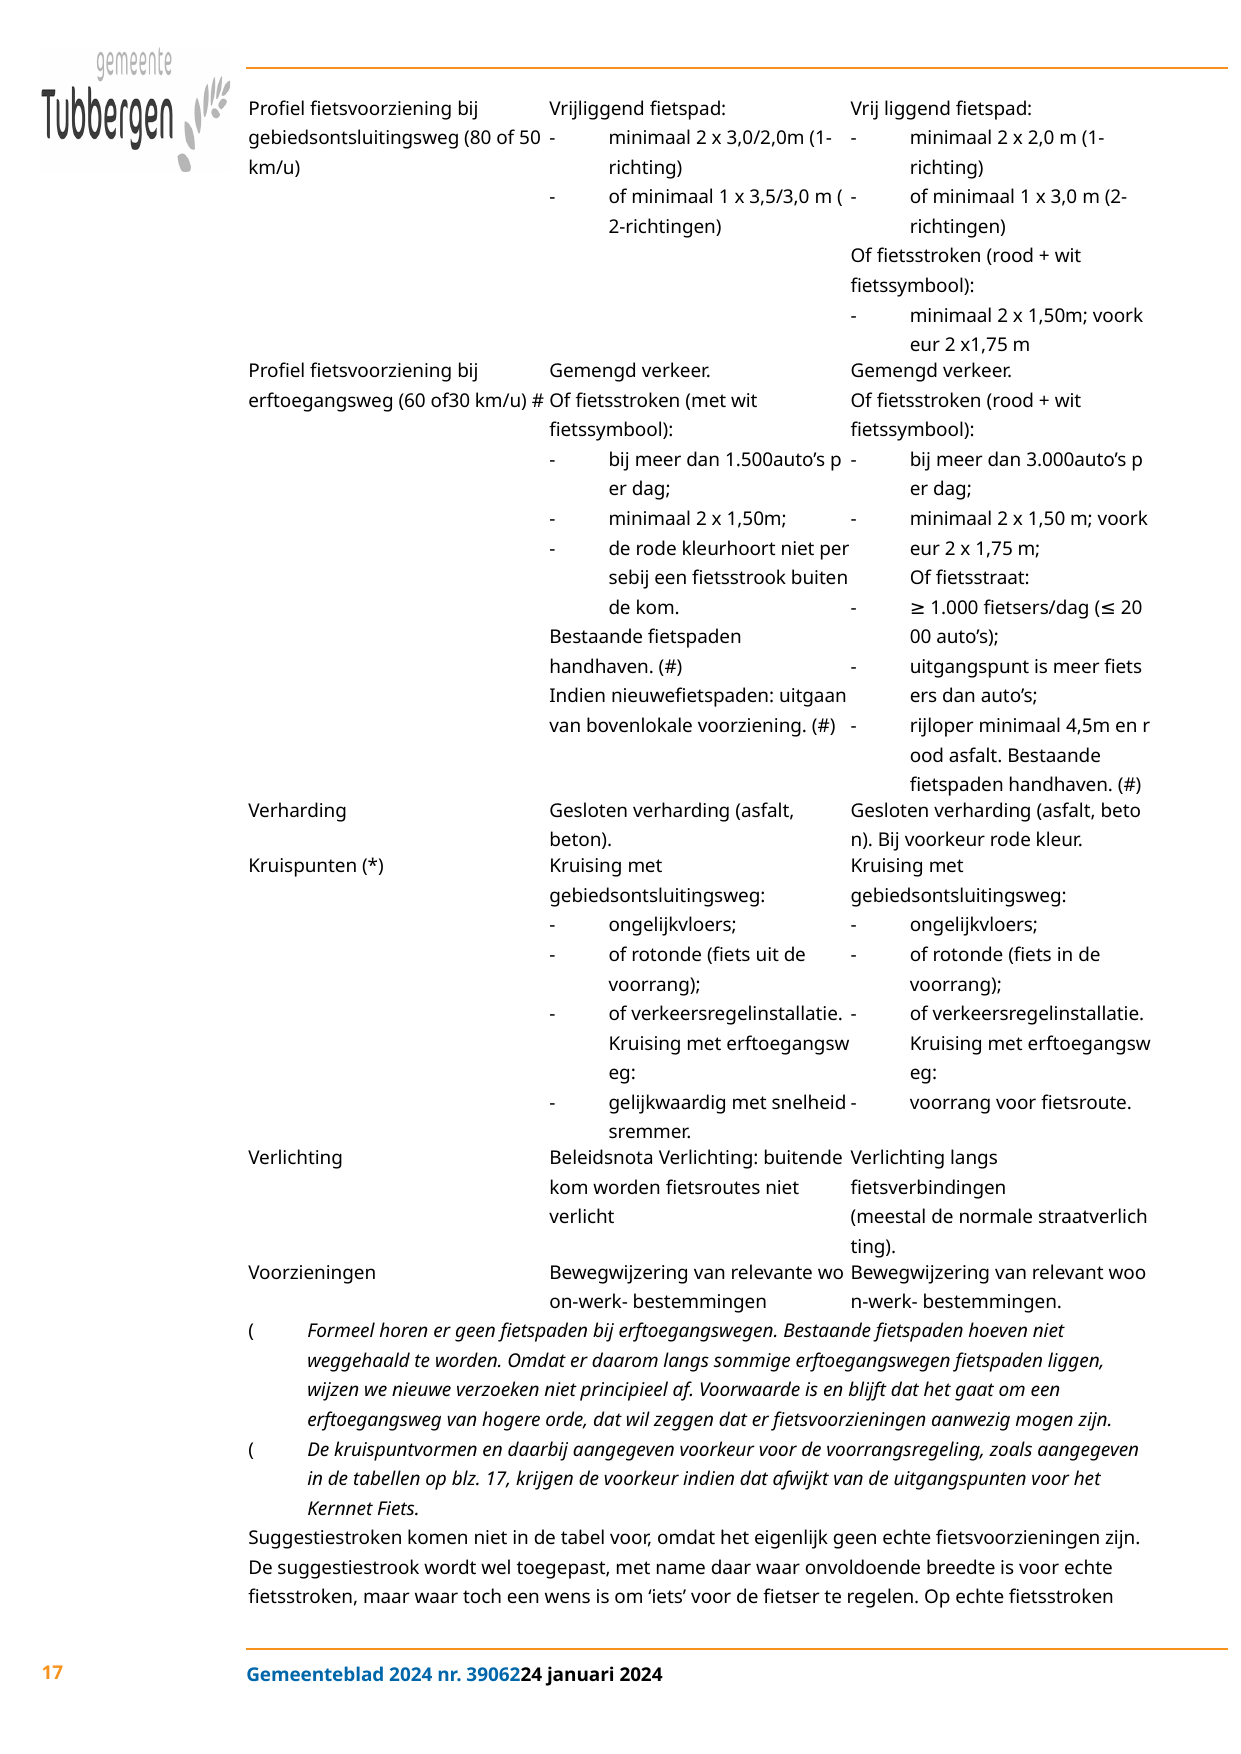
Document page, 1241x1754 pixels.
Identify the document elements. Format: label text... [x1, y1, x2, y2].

table_cell Kruising met gebiedsontsluitingsweg: ongelijkvloers; of rotonde (fiets in de voorrang); of verkeersregelinstallatie. Kruising met erftoegangsweg: voorrang voor fietsroute. [850, 853, 1152, 1144]
table_cell Beleidsnota Verlichting: buitende kom worden fietsroutes niet verlicht [549, 1144, 850, 1259]
table_cell Kruispunten (*) [248, 853, 549, 1144]
list Formeel horen er geen fietspaden bij erftoegangswegen. Bestaande fietspaden hoeven niet weggehaald te worden. Omdat er daarom langs sommige erftoegangswegen fietspaden liggen, wijzen we nieuwe verzoeken niet principieel af. Voorwaarde is en blijft dat het gaat om een erftoegangsweg van hogere orde, dat wil zeggen dat er fietsvoorzieningen aanwezig mogen zijn. [248, 1317, 1152, 1432]
table_cell Profiel fietsvoorziening bij gebiedsontsluitingsweg (80 of 50 km/u) [248, 95, 549, 357]
table_cell Verlichting langs fietsverbindingen (meestal de normale straatverlichting). [850, 1144, 1152, 1259]
table_cell Kruising met gebiedsontsluitingsweg: ongelijkvloers; of rotonde (fiets uit de voorrang); of verkeersregelinstallatie. Kruising met erftoegangsweg: gelijkwaardig met snelheidsremmer. [549, 853, 850, 1144]
picture [41, 47, 231, 172]
table_cell Vrij liggend fietspad: minimaal 2 x 2,0 m (1-richting) of minimaal 1 x 3,0 m (2-richtingen) Of fietsstroken (rood + wit fietssymbool): minimaal 2 x 1,50m; voorkeur 2 x1,75 m [850, 95, 1152, 357]
table_cell Gemengd verkeer. Of fietsstroken (met wit fietssymbool): bij meer dan 1.500auto’s per dag; minimaal 2 x 1,50m; de rode kleurhoort niet persebij een fietsstrook buiten de kom. Bestaande fietspaden handhaven. (#) Indien nieuwefietspaden: uitgaan van bovenlokale voorziening. (#) [549, 357, 850, 797]
table_cell Gesloten verharding (asfalt, beton). [549, 797, 850, 852]
table_cell Gemengd verkeer. Of fietsstroken (rood + wit fietssymbool): bij meer dan 3.000auto’s per dag; minimaal 2 x 1,50 m; voorkeur 2 x 1,75 m; Of fietsstraat: ≥ 1.000 fietsers/dag (≤ 2000 auto’s); uitgangspunt is meer fietsers dan auto’s; rijloper minimaal 4,5m en rood asfalt. Bestaande fietspaden handhaven. (#) [850, 357, 1152, 797]
list De kruispuntvormen en daarbij aangegeven voorkeur voor de voorrangsregeling, zoals aangegeven in de tabellen op blz. 17, krijgen de voorkeur indien dat afwijkt van de uitgangspunten voor het Kernnet Fiets. [248, 1436, 1152, 1521]
table_cell Verharding [248, 797, 549, 852]
table_cell Voorzieningen [248, 1259, 549, 1314]
table_cell Gesloten verharding (asfalt, beton). Bij voorkeur rode kleur. [850, 797, 1152, 852]
table_cell Bewegwijzering van relevant woon-werk- bestemmingen. [850, 1259, 1152, 1314]
table_cell Verlichting [248, 1144, 549, 1259]
table_cell Vrijliggend fietspad: minimaal 2 x 3,0/2,0m (1-richting) of minimaal 1 x 3,5/3,0 m (2-richtingen) [549, 95, 850, 357]
table_cell Profiel fietsvoorziening bij erftoegangsweg (60 of30 km/u) # [248, 357, 549, 797]
text Suggestiestroken komen niet in de tabel voor, omdat het eigenlijk geen echte fietsvoorzieningen zijn. De suggestiestrook wordt wel toegepast, met name daar waar onvoldoende breedte is voor echte fietsstroken, maar waar toch een wens is om ‘iets’ voor de fietser te regelen. Op echte fietsstroken [248, 1524, 1152, 1609]
table_cell Bewegwijzering van relevante woon-werk- bestemmingen [549, 1259, 850, 1314]
